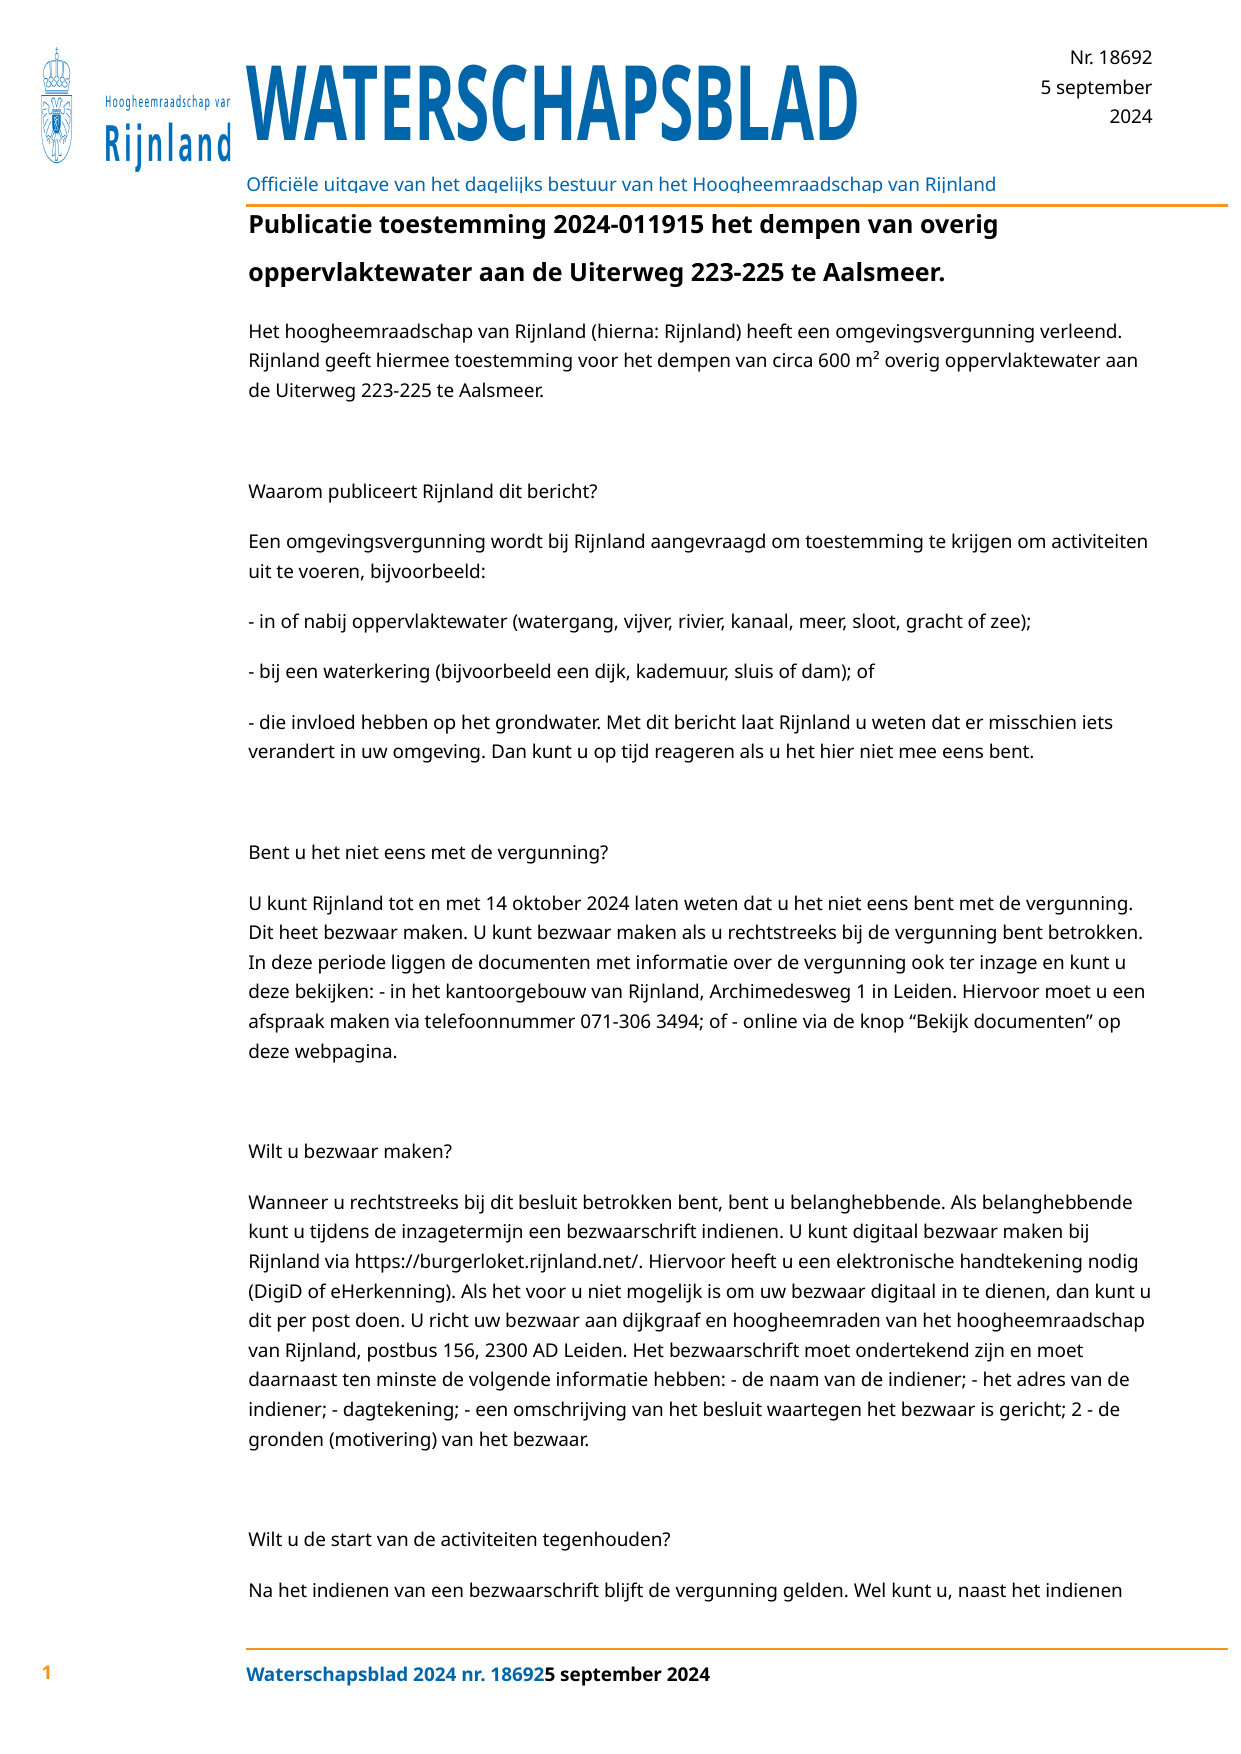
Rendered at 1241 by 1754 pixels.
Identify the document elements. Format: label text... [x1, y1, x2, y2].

text Het hoogheemraadschap van Rijnland (hierna: Rijnland) heeft een omgevingsvergunning verleend. Rijnland geeft hiermee toestemming voor het dempen van circa 600 m² overig oppervlaktewater aan de Uiterweg 223-225 te Aalsmeer. [248, 318, 1152, 403]
picture [41, 47, 231, 172]
text Wilt u bezwaar maken? [248, 1139, 1152, 1164]
text U kunt Rijnland tot en met 14 oktober 2024 laten weten dat u het niet eens bent met de vergunning. Dit heet bezwaar maken. U kunt bezwaar maken als u rechtstreeks bij de vergunning bent betrokken. In deze periode liggen de documenten met informatie over de vergunning ook ter inzage en kunt u deze bekijken: - in het kantoorgebouw van Rijnland, Archimedesweg 1 in Leiden. Hiervoor moet u een afspraak maken via telefoonnummer 071-306 3494; of - online via de knop “Bekijk documenten” op deze webpagina. [248, 890, 1152, 1064]
text - bij een waterkering (bijvoorbeeld een dijk, kademuur, sluis of dam); of [248, 659, 1152, 684]
text - die invloed hebben op het grondwater. Met dit bericht laat Rijnland u weten dat er misschien iets verandert in uw omgeving. Dan kunt u op tijd reageren als u het hier niet mee eens bent. [248, 709, 1152, 764]
text - in of nabij oppervlaktewater (watergang, vijver, rivier, kanaal, meer, sloot, gracht of zee); [248, 608, 1152, 634]
text Waarom publiceert Rijnland dit bericht? [248, 478, 1152, 504]
text Na het indienen van een bezwaarschrift blijft de vergunning gelden. Wel kunt u, naast het indienen [248, 1577, 1152, 1603]
text Bent u het niet eens met de vergunning? [248, 839, 1152, 865]
text Een omgevingsvergunning wordt bij Rijnland aangevraagd om toestemming te krijgen om activiteiten uit te voeren, bijvoorbeeld: [248, 528, 1152, 584]
text Publicatie toestemming 2024-011915 het dempen van overig oppervlaktewater aan de Uiterweg 223-225 te Aalsmeer. [248, 207, 1152, 288]
text Wanneer u rechtstreeks bij dit besluit betrokken bent, bent u belanghebbende. Als belanghebbende kunt u tijdens de inzagetermijn een bezwaarschrift indienen. U kunt digitaal bezwaar maken bij Rijnland via https://burgerloket.rijnland.net/. Hiervoor heeft u een elektronische handtekening nodig (DigiD of eHerkenning). Als het voor u niet mogelijk is om uw bezwaar digitaal in te dienen, dan kunt u dit per post doen. U richt uw bezwaar aan dijkgraaf en hoogheemraden van het hoogheemraadschap van Rijnland, postbus 156, 2300 AD Leiden. Het bezwaarschrift moet ondertekend zijn en moet daarnaast ten minste de volgende informatie hebben: - de naam van de indiener; - het adres van de indiener; - dagtekening; - een omschrijving van het besluit waartegen het bezwaar is gericht; 2 - de gronden (motivering) van het bezwaar. [248, 1189, 1152, 1452]
text Wilt u de start van de activiteiten tegenhouden? [248, 1527, 1152, 1552]
